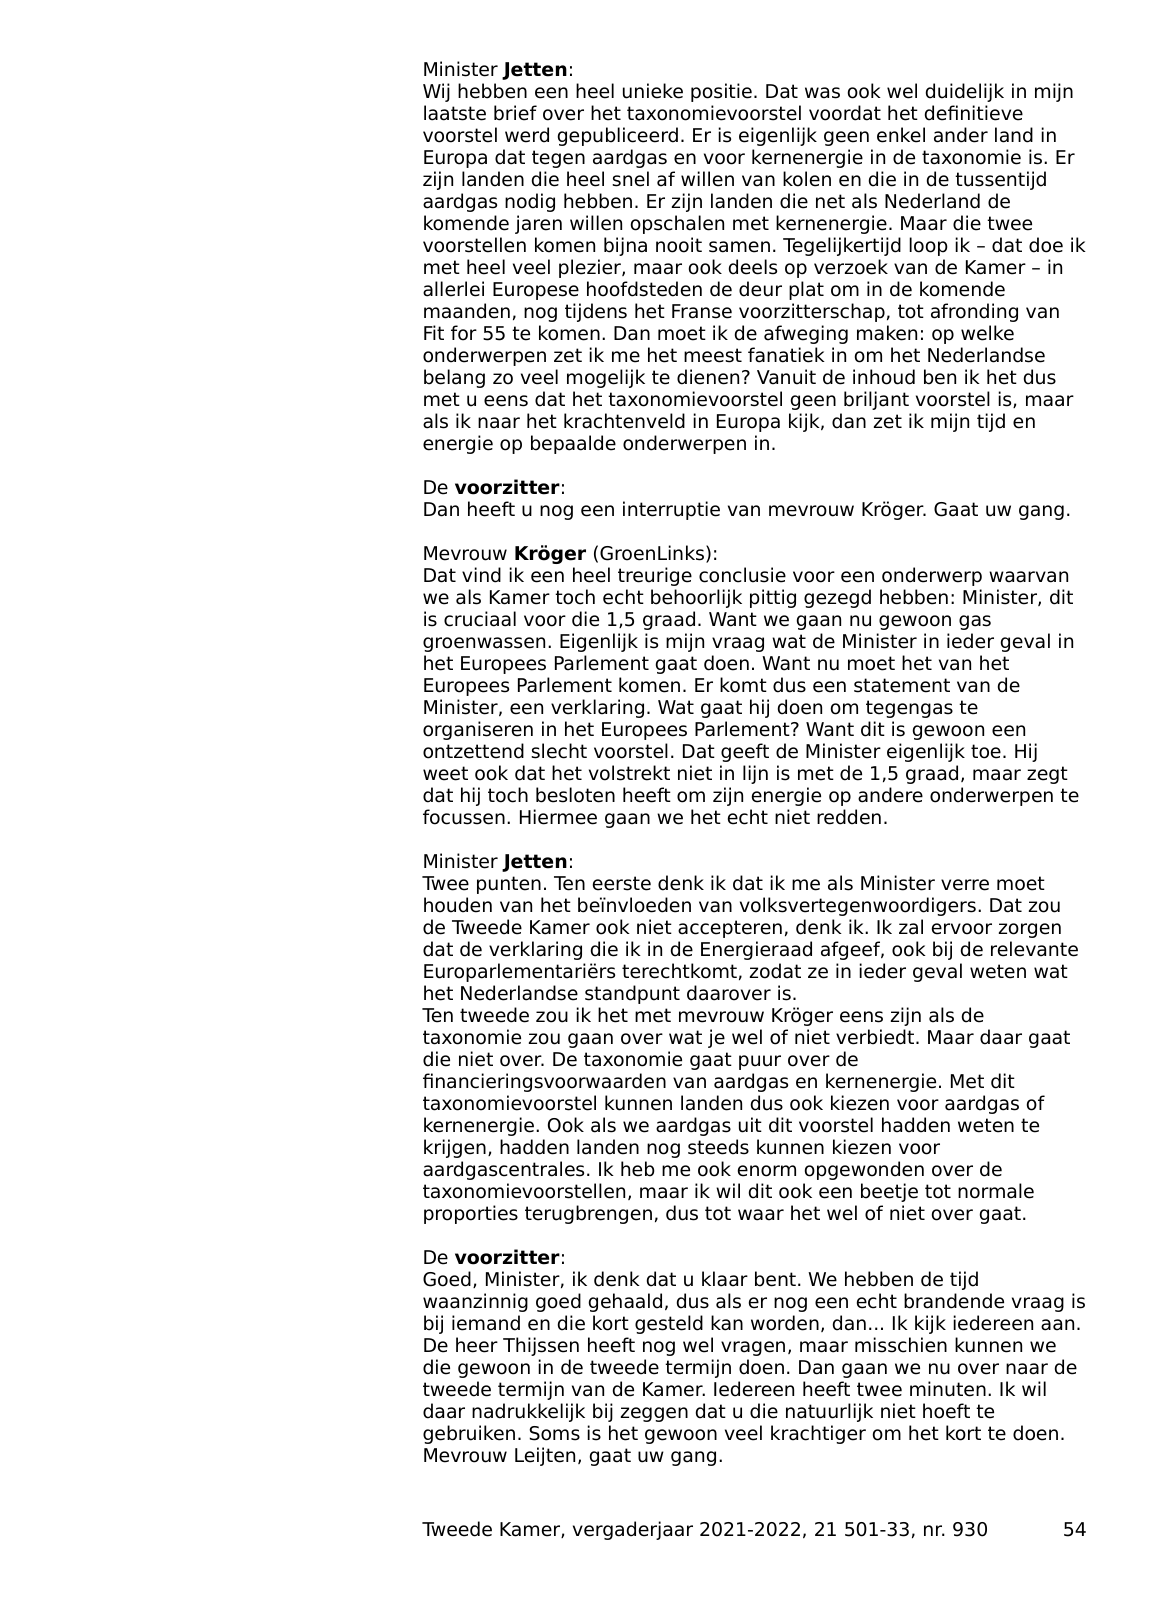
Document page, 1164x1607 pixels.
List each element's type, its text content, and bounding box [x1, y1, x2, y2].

text Dan heeft u nog een interruptie van mevrouw Kröger. Gaat uw gang. [422, 499, 1087, 521]
text Wij hebben een heel unieke positie. Dat was ook wel duidelijk in mijn laatste brief over het taxonomievoorstel voordat het definitieve voorstel werd gepubliceerd. Er is eigenlijk geen enkel ander land in Europa dat tegen aardgas en voor kernenergie in de taxonomie is. Er zijn landen die heel snel af willen van kolen en die in de tussentijd aardgas nodig hebben. Er zijn landen die net als Nederland de komende jaren willen opschalen met kernenergie. Maar die twee voorstellen komen bijna nooit samen. Tegelijkertijd loop ik – dat doe ik met heel veel plezier, maar ook deels op verzoek van de Kamer – in allerlei Europese hoofdsteden de deur plat om in de komende maanden, nog tijdens het Franse voorzitterschap, tot afronding van Fit for 55 te komen. Dan moet ik de afweging maken: op welke onderwerpen zet ik me het meest fanatiek in om het Nederlandse belang zo veel mogelijk te dienen? Vanuit de inhoud ben ik het dus met u eens dat het taxonomievoorstel geen briljant voorstel is, maar als ik naar het krachtenveld in Europa kijk, dan zet ik mijn tijd en energie op bepaalde onderwerpen in. [422, 81, 1087, 455]
text Twee punten. Ten eerste denk ik dat ik me als Minister verre moet houden van het beïnvloeden van volksvertegenwoordigers. Dat zou de Tweede Kamer ook niet accepteren, denk ik. Ik zal ervoor zorgen dat de verklaring die ik in de Energieraad afgeef, ook bij de relevante Europarlementariërs terechtkomt, zodat ze in ieder geval weten wat het Nederlandse standpunt daarover is. [422, 873, 1087, 1005]
text Dat vind ik een heel treurige conclusie voor een onderwerp waarvan we als Kamer toch echt behoorlijk pittig gezegd hebben: Minister, dit is cruciaal voor die 1,5 graad. Want we gaan nu gewoon gas groenwassen. Eigenlijk is mijn vraag wat de Minister in ieder geval in het Europees Parlement gaat doen. Want nu moet het van het Europees Parlement komen. Er komt dus een statement van de Minister, een verklaring. Wat gaat hij doen om tegengas te organiseren in het Europees Parlement? Want dit is gewoon een ontzettend slecht voorstel. Dat geeft de Minister eigenlijk toe. Hij weet ook dat het volstrekt niet in lijn is met de 1,5 graad, maar zegt dat hij toch besloten heeft om zijn energie op andere onderwerpen te focussen. Hiermee gaan we het echt niet redden. [422, 565, 1087, 829]
text Mevrouw Kröger (GroenLinks): [422, 543, 1087, 565]
text Goed, Minister, ik denk dat u klaar bent. We hebben de tijd waanzinnig goed gehaald, dus als er nog een echt brandende vraag is bij iemand en die kort gesteld kan worden, dan... Ik kijk iedereen aan. De heer Thijssen heeft nog wel vragen, maar misschien kunnen we die gewoon in de tweede termijn doen. Dan gaan we nu over naar de tweede termijn van de Kamer. Iedereen heeft twee minuten. Ik wil daar nadrukkelijk bij zeggen dat u die natuurlijk niet hoeft te gebruiken. Soms is het gewoon veel krachtiger om het kort te doen. Mevrouw Leijten, gaat uw gang. [422, 1269, 1087, 1467]
text Ten tweede zou ik het met mevrouw Kröger eens zijn als de taxonomie zou gaan over wat je wel of niet verbiedt. Maar daar gaat die niet over. De taxonomie gaat puur over de financieringsvoorwaarden van aardgas en kernenergie. Met dit taxonomievoorstel kunnen landen dus ook kiezen voor aardgas of kernenergie. Ook als we aardgas uit dit voorstel hadden weten te krijgen, hadden landen nog steeds kunnen kiezen voor aardgascentrales. Ik heb me ook enorm opgewonden over de taxonomievoorstellen, maar ik wil dit ook een beetje tot normale proporties terugbrengen, dus tot waar het wel of niet over gaat. [422, 1005, 1087, 1224]
text De voorzitter: [422, 477, 1087, 499]
text Minister Jetten: [422, 851, 1087, 873]
text Minister Jetten: [422, 59, 1087, 81]
text De voorzitter: [422, 1247, 1087, 1269]
